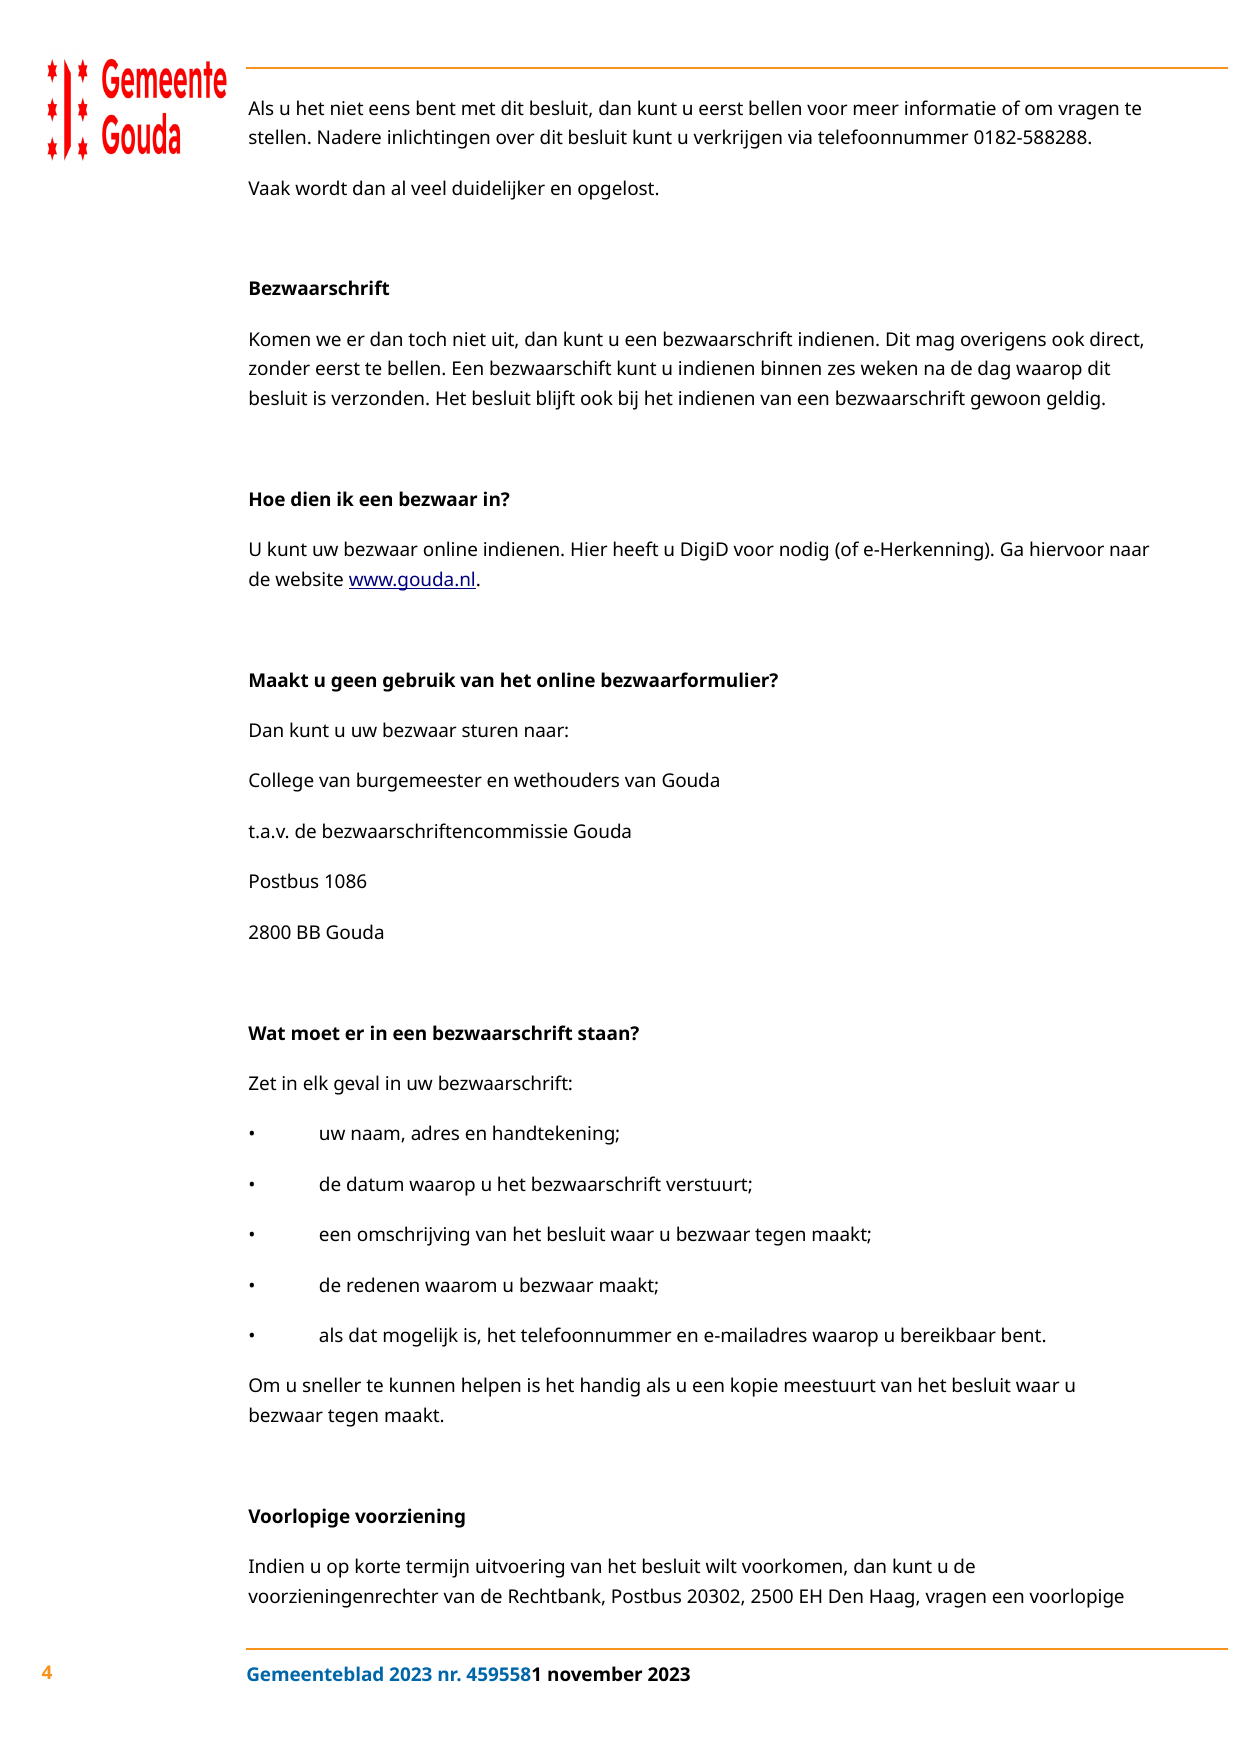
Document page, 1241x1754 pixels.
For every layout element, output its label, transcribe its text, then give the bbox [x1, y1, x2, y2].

text • de datum waarop u het bezwaarschrift verstuurt; [248, 1171, 1152, 1197]
text Om u sneller te kunnen helpen is het handig als u een kopie meestuurt van het besluit waar u bezwaar tegen maakt. [248, 1373, 1152, 1428]
text • een omschrijving van het besluit waar u bezwaar tegen maakt; [248, 1221, 1152, 1247]
text Postbus 1086 [248, 868, 1152, 894]
text • als dat mogelijk is, het telefoonnummer en e-mailadres waarop u bereikbaar bent. [248, 1322, 1152, 1348]
text Voorlopige voorziening [248, 1503, 1152, 1529]
text Maakt u geen gebruik van het online bezwaarformulier? [248, 667, 1152, 693]
text • de redenen waarom u bezwaar maakt; [248, 1272, 1152, 1298]
text Dan kunt u uw bezwaar sturen naar: [248, 717, 1152, 743]
text • uw naam, adres en handtekening; [248, 1121, 1152, 1146]
text Komen we er dan toch niet uit, dan kunt u een bezwaarschrift indienen. Dit mag overigens ook direct, zonder eerst te bellen. Een bezwaarschift kunt u indienen binnen zes weken na de dag waarop dit besluit is verzonden. Het besluit blijft ook bij het indienen van een bezwaarschrift gewoon geldig. [248, 326, 1152, 411]
text t.a.v. de bezwaarschriftencommissie Gouda [248, 818, 1152, 844]
text Zet in elk geval in uw bezwaarschrift: [248, 1070, 1152, 1096]
picture [41, 47, 231, 172]
text U kunt uw bezwaar online indienen. Hier heeft u DigiD voor nodig (of e-Herkenning). Ga hiervoor naar de website www.gouda.nl. [248, 536, 1152, 592]
text Bezwaarschrift [248, 276, 1152, 301]
text College van burgemeester en wethouders van Gouda [248, 768, 1152, 793]
text Wat moet er in een bezwaarschrift staan? [248, 1020, 1152, 1046]
text Als u het niet eens bent met dit besluit, dan kunt u eerst bellen voor meer informatie of om vragen te stellen. Nadere inlichtingen over dit besluit kunt u verkrijgen via telefoonnummer 0182-588288. [248, 95, 1152, 150]
text Indien u op korte termijn uitvoering van het besluit wilt voorkomen, dan kunt u de voorzieningenrechter van de Rechtbank, Postbus 20302, 2500 EH Den Haag, vragen een voorlopige [248, 1553, 1152, 1609]
text 2800 BB Gouda [248, 919, 1152, 945]
text Vaak wordt dan al veel duidelijker en opgelost. [248, 175, 1152, 201]
text Hoe dien ik een bezwaar in? [248, 486, 1152, 512]
